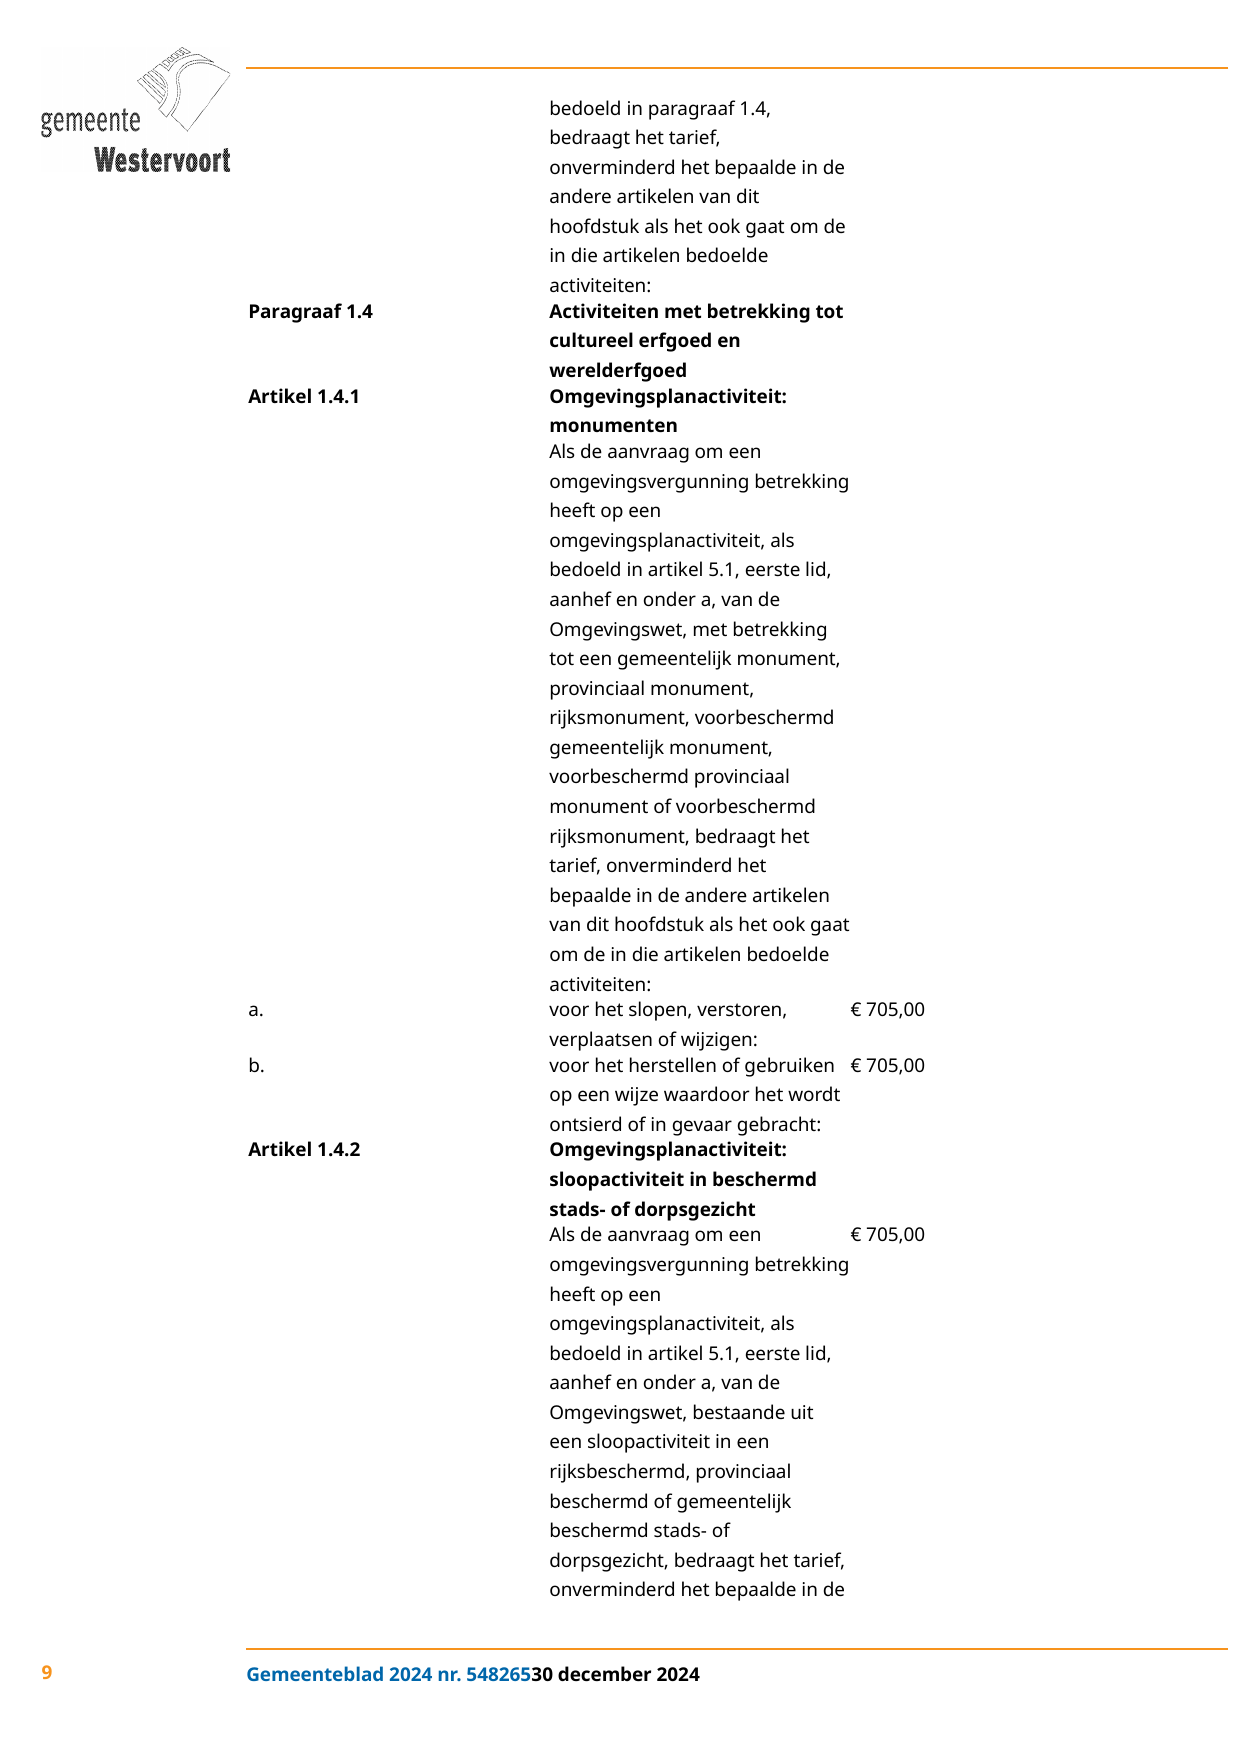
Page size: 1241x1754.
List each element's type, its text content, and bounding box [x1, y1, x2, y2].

picture [41, 47, 231, 172]
table_cell [248, 1222, 549, 1602]
table_cell € 705,00 [850, 996, 1152, 1052]
table_cell Als de aanvraag om een omgevingsvergunning betrekking heeft op een omgevingsplanactiviteit, als bedoeld in artikel 5.1, eerste lid, aanhef en onder a, van de Omgevingswet, bestaande uit een sloopactiviteit in een rijksbeschermd, provinciaal beschermd of gemeentelijk beschermd stads- of dorpsgezicht, bedraagt het tarief, onverminderd het bepaalde in de [549, 1222, 850, 1602]
table_cell voor het herstellen of gebruiken op een wijze waardoor het wordt ontsierd of in gevaar gebracht: [549, 1052, 850, 1137]
table_cell Artikel 1.4.2 [248, 1137, 549, 1222]
table_cell a. [248, 996, 549, 1052]
table_cell Activiteiten met betrekking tot cultureel erfgoed en werelderfgoed [549, 298, 850, 383]
table_cell Omgevingsplanactiviteit: monumenten [549, 383, 850, 438]
table_cell [248, 95, 549, 298]
table_cell Als de aanvraag om een omgevingsvergunning betrekking heeft op een omgevingsplanactiviteit, als bedoeld in artikel 5.1, eerste lid, aanhef en onder a, van de Omgevingswet, met betrekking tot een gemeentelijk monument, provinciaal monument, rijksmonument, voorbeschermd gemeentelijk monument, voorbeschermd provinciaal monument of voorbeschermd rijksmonument, bedraagt het tarief, onverminderd het bepaalde in de andere artikelen van dit hoofdstuk als het ook gaat om de in die artikelen bedoelde activiteiten: [549, 438, 850, 996]
table_cell Omgevingsplanactiviteit: sloopactiviteit in beschermd stads- of dorpsgezicht [549, 1137, 850, 1222]
table_cell Paragraaf 1.4 [248, 298, 549, 383]
table_cell [850, 95, 1152, 298]
table_cell € 705,00 [850, 1052, 1152, 1137]
table_cell bedoeld in paragraaf 1.4, bedraagt het tarief, onverminderd het bepaalde in de andere artikelen van dit hoofdstuk als het ook gaat om de in die artikelen bedoelde activiteiten: [549, 95, 850, 298]
table_cell € 705,00 [850, 1222, 1152, 1602]
table_cell b. [248, 1052, 549, 1137]
table_cell Artikel 1.4.1 [248, 383, 549, 438]
table_cell [850, 1137, 1152, 1222]
table_cell voor het slopen, verstoren, verplaatsen of wijzigen: [549, 996, 850, 1052]
table_cell [850, 383, 1152, 438]
table_cell [850, 298, 1152, 383]
table_cell [850, 438, 1152, 996]
table_cell [248, 438, 549, 996]
